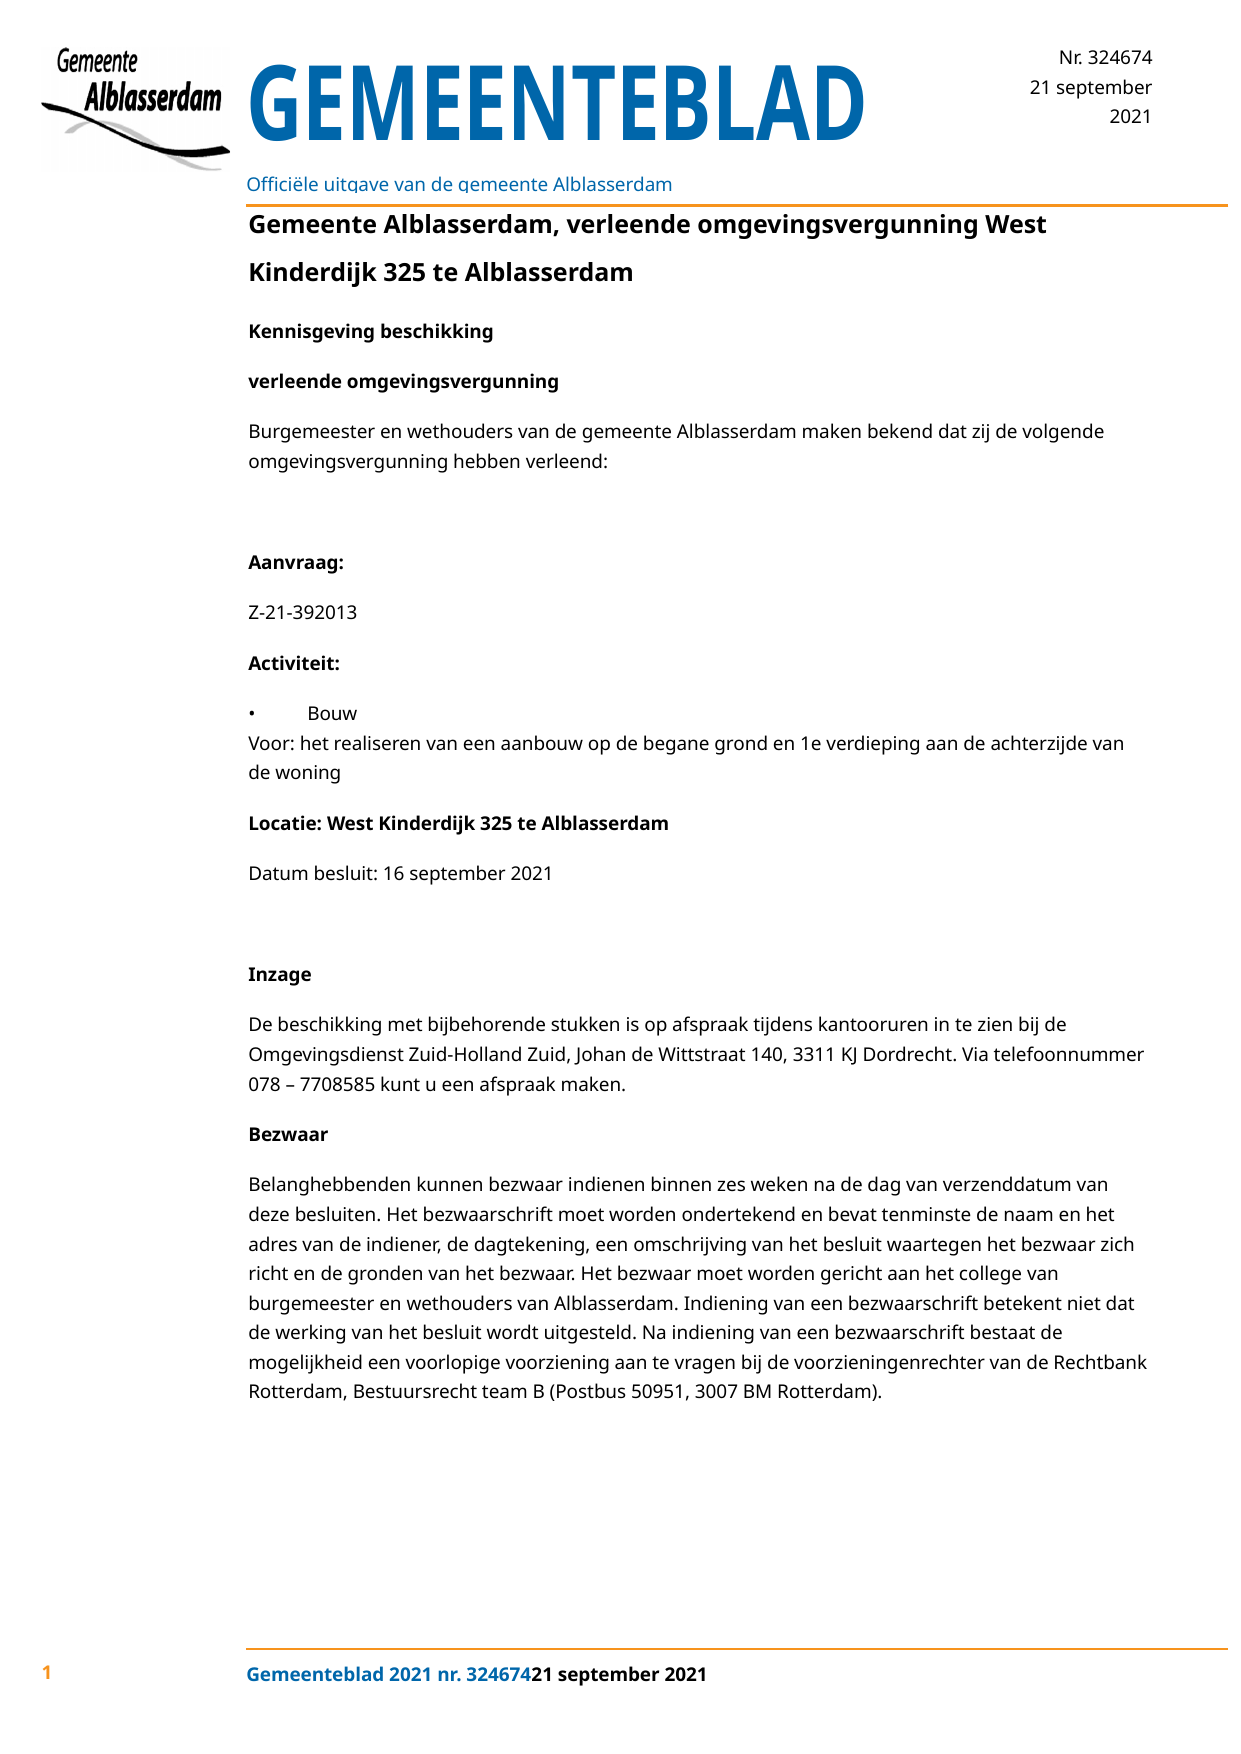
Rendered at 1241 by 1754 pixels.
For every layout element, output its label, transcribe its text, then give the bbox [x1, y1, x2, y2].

picture [41, 47, 231, 172]
text Bezwaar [248, 1121, 1152, 1147]
text Aanvraag: [248, 549, 1152, 575]
text Voor: het realiseren van een aanbouw op de begane grond en 1e verdieping aan de achterzijde van de woning [248, 730, 1152, 785]
text Kennisgeving beschikking [248, 318, 1152, 344]
text Datum besluit: 16 september 2021 [248, 860, 1152, 886]
text Z-21-392013 [248, 599, 1152, 625]
text Belanghebbenden kunnen bezwaar indienen binnen zes weken na de dag van verzenddatum van deze besluiten. Het bezwaarschrift moet worden ondertekend en bevat tenminste de naam en het adres van de indiener, de dagtekening, een omschrijving van het besluit waartegen het bezwaar zich richt en de gronden van het bezwaar. Het bezwaar moet worden gericht aan het college van burgemeester en wethouders van Alblasserdam. Indiening van een bezwaarschrift betekent niet dat de werking van het besluit wordt uitgesteld. Na indiening van een bezwaarschrift bestaat de mogelijkheid een voorlopige voorziening aan te vragen bij de voorzieningenrechter van de Rechtbank Rotterdam, Bestuursrecht team B (Postbus 50951, 3007 BM Rotterdam). [248, 1172, 1152, 1404]
list Bouw [248, 700, 1152, 726]
text Locatie: West Kinderdijk 325 te Alblasserdam [248, 810, 1152, 836]
text Inzage [248, 961, 1152, 987]
text Activiteit: [248, 650, 1152, 676]
text De beschikking met bijbehorende stukken is op afspraak tijdens kantooruren in te zien bij de Omgevingsdienst Zuid-Holland Zuid, Johan de Wittstraat 140, 3311 KJ Dordrecht. Via telefoonnummer 078 – 7708585 kunt u een afspraak maken. [248, 1012, 1152, 1097]
text verleende omgevingsvergunning [248, 368, 1152, 394]
text Burgemeester en wethouders van de gemeente Alblasserdam maken bekend dat zij de volgende omgevingsvergunning hebben verleend: [248, 419, 1152, 474]
text Gemeente Alblasserdam, verleende omgevingsvergunning West Kinderdijk 325 te Alblasserdam [248, 207, 1152, 288]
